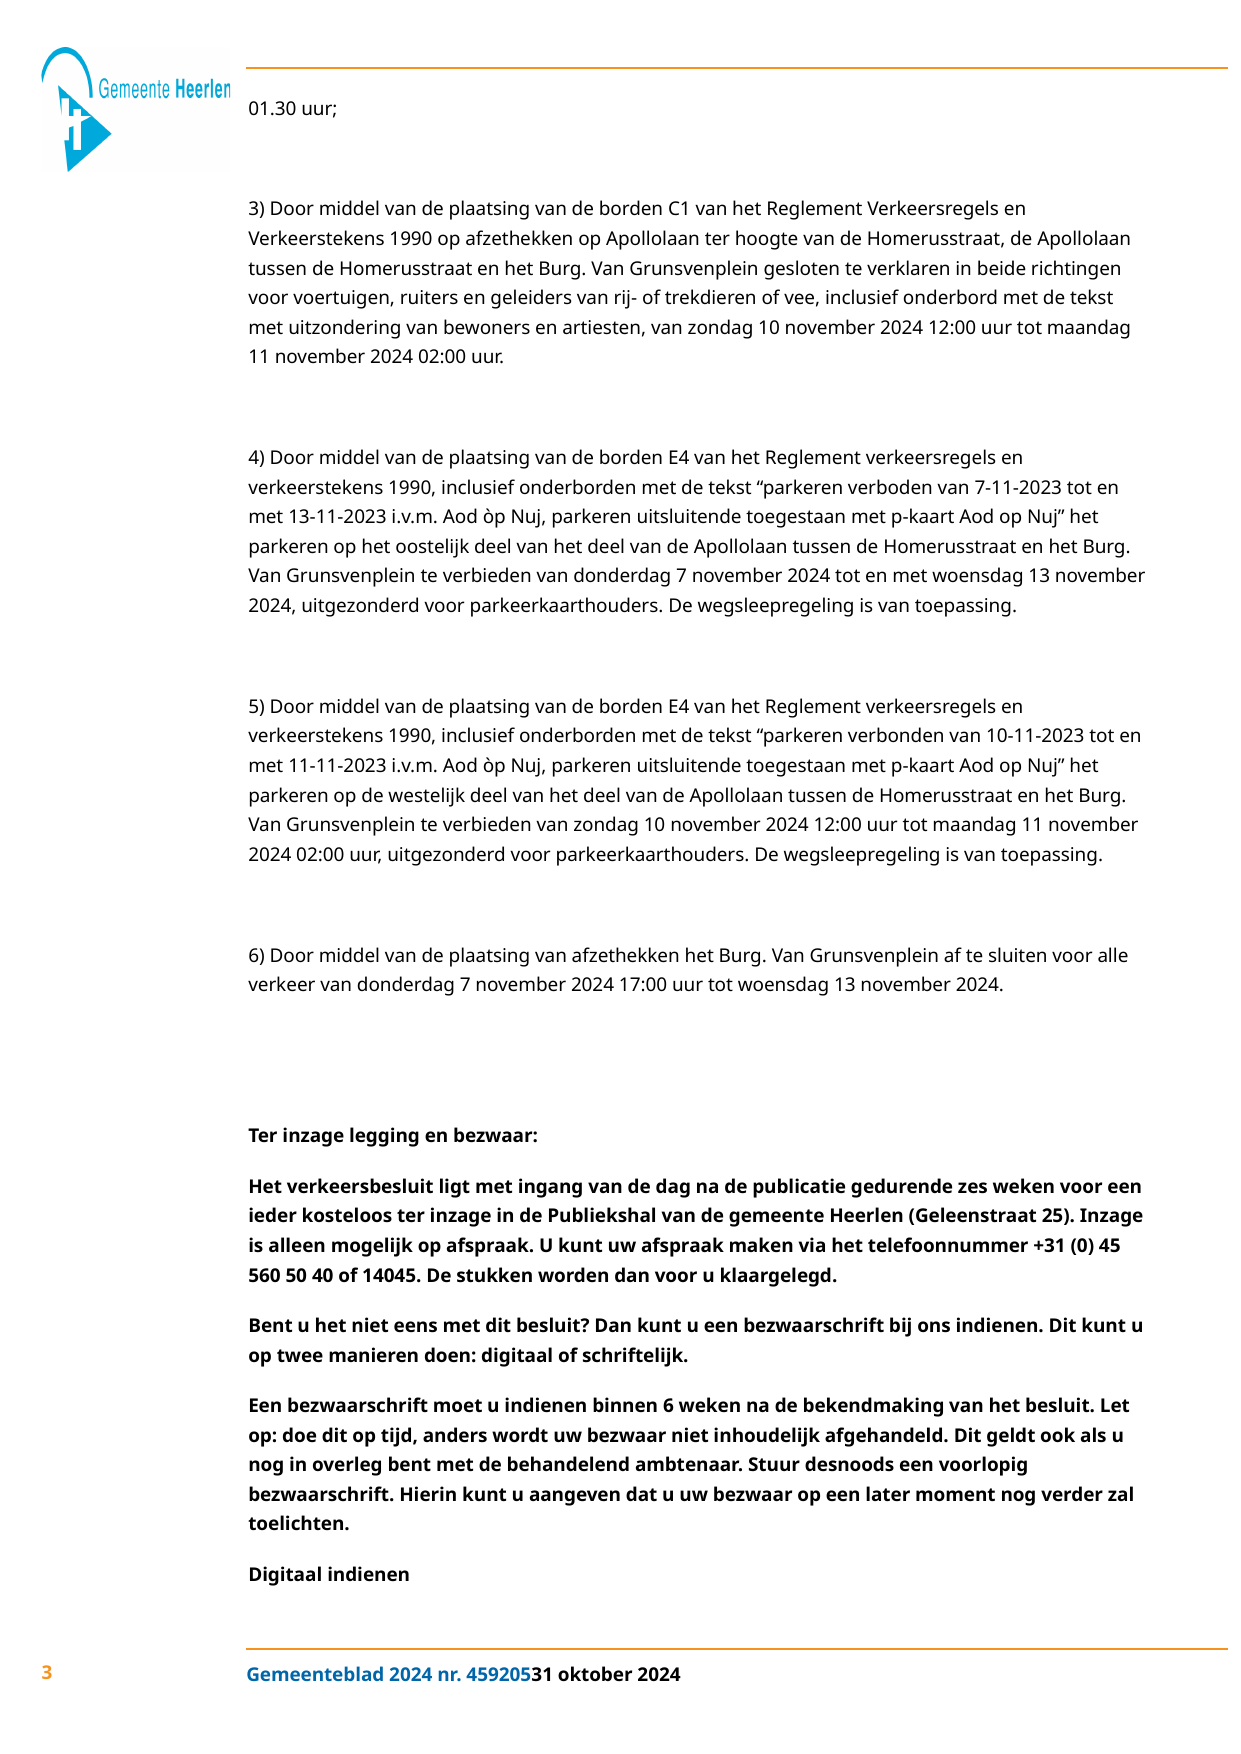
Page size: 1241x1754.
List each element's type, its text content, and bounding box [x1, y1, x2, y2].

text 6) Door middel van de plaatsing van afzethekken het Burg. Van Grunsvenplein af te sluiten voor alle verkeer van donderdag 7 november 2024 17:00 uur tot woensdag 13 november 2024. [248, 942, 1152, 997]
text Digitaal indienen [248, 1561, 1152, 1587]
text 5) Door middel van de plaatsing van de borden E4 van het Reglement verkeersregels en verkeerstekens 1990, inclusief onderborden met de tekst “parkeren verbonden van 10-11-2023 tot en met 11-11-2023 i.v.m. Aod òp Nuj, parkeren uitsluitende toegestaan met p-kaart Aod op Nuj” het parkeren op de westelijk deel van het deel van de Apollolaan tussen de Homerusstraat en het Burg. Van Grunsvenplein te verbieden van zondag 10 november 2024 12:00 uur tot maandag 11 november 2024 02:00 uur, uitgezonderd voor parkeerkaarthouders. De wegsleepregeling is van toepassing. [248, 693, 1152, 867]
text 4) Door middel van de plaatsing van de borden E4 van het Reglement verkeersregels en verkeerstekens 1990, inclusief onderborden met de tekst “parkeren verboden van 7-11-2023 tot en met 13-11-2023 i.v.m. Aod òp Nuj, parkeren uitsluitende toegestaan met p-kaart Aod op Nuj” het parkeren op het oostelijk deel van het deel van de Apollolaan tussen de Homerusstraat en het Burg. Van Grunsvenplein te verbieden van donderdag 7 november 2024 tot en met woensdag 13 november 2024, uitgezonderd voor parkeerkaarthouders. De wegsleepregeling is van toepassing. [248, 444, 1152, 618]
text 3) Door middel van de plaatsing van de borden C1 van het Reglement Verkeersregels en Verkeerstekens 1990 op afzethekken op Apollolaan ter hoogte van de Homerusstraat, de Apollolaan tussen de Homerusstraat en het Burg. Van Grunsvenplein gesloten te verklaren in beide richtingen voor voertuigen, ruiters en geleiders van rij- of trekdieren of vee, inclusief onderbord met de tekst met uitzondering van bewoners en artiesten, van zondag 10 november 2024 12:00 uur tot maandag 11 november 2024 02:00 uur. [248, 196, 1152, 369]
text Het verkeersbesluit ligt met ingang van de dag na de publicatie gedurende zes weken voor een ieder kosteloos ter inzage in de Publiekshal van de gemeente Heerlen (Geleenstraat 25). Inzage is alleen mogelijk op afspraak. U kunt uw afspraak maken via het telefoonnummer +31 (0) 45 560 50 40 of 14045. De stukken worden dan voor u klaargelegd. [248, 1173, 1152, 1288]
text Ter inzage legging en bezwaar: [248, 1123, 1152, 1148]
text 01.30 uur; [248, 95, 1152, 121]
picture [41, 47, 59, 70]
picture [41, 47, 231, 172]
text Bent u het niet eens met dit besluit? Dan kunt u een bezwaarschrift bij ons indienen. Dit kunt u op twee manieren doen: digitaal of schriftelijk. [248, 1312, 1152, 1368]
text Een bezwaarschrift moet u indienen binnen 6 weken na de bekendmaking van het besluit. Let op: doe dit op tijd, anders wordt uw bezwaar niet inhoudelijk afgehandeld. Dit geldt ook als u nog in overleg bent met de behandelend ambtenaar. Stuur desnoods een voorlopig bezwaarschrift. Hierin kunt u aangeven dat u uw bezwaar op een later moment nog verder zal toelichten. [248, 1392, 1152, 1536]
